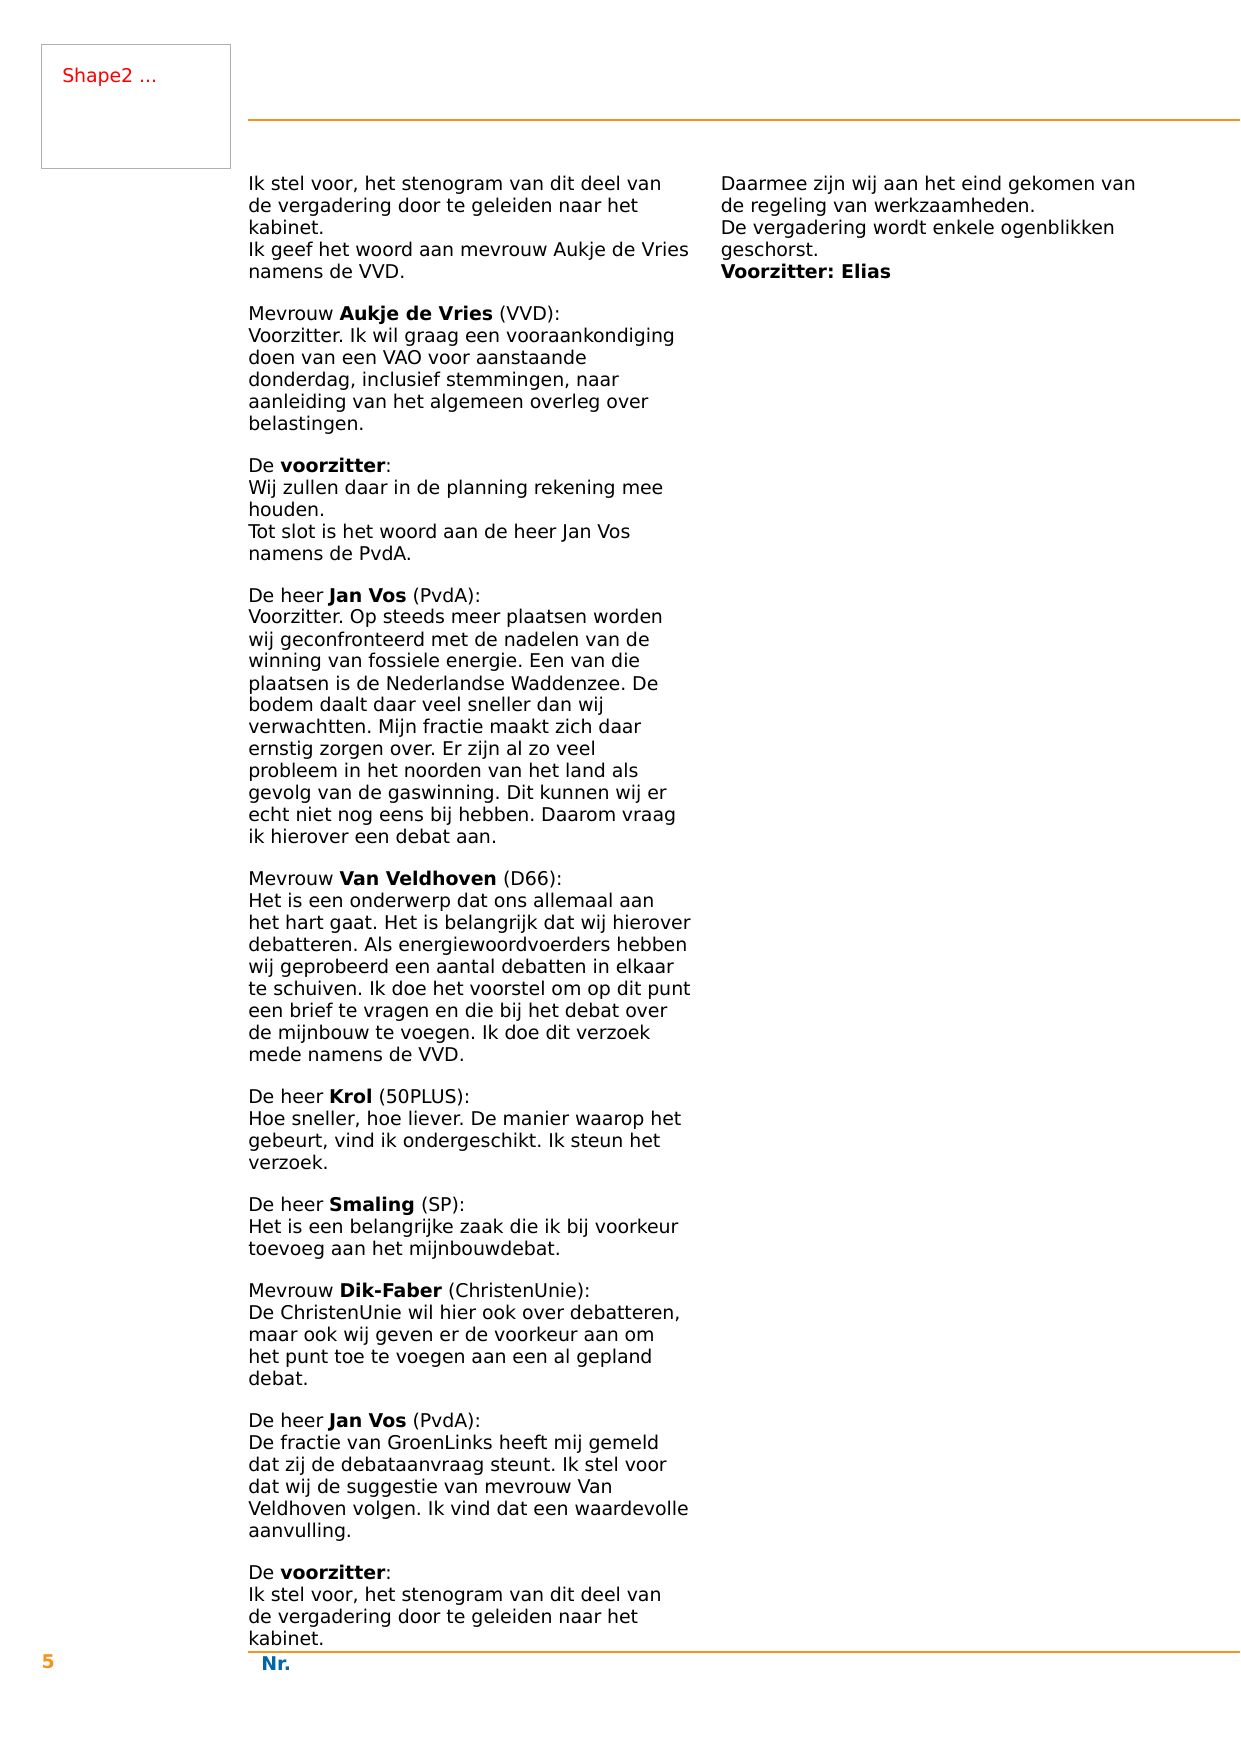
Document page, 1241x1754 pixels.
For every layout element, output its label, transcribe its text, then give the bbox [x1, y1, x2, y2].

text De vergadering wordt enkele ogenblikken geschorst. [721, 217, 1163, 261]
text Tot slot is het woord aan de heer Jan Vos namens de PvdA. [248, 521, 691, 564]
text Ik stel voor, het stenogram van dit deel van de vergadering door te geleiden naar het kabinet. [248, 1584, 691, 1649]
text Ik stel voor, het stenogram van dit deel van de vergadering door te geleiden naar het kabinet. [248, 173, 691, 239]
text Voorzitter. Ik wil graag een vooraankondiging doen van een VAO voor aanstaande donderdag, inclusief stemmingen, naar aanleiding van het algemeen overleg over belastingen. [248, 325, 691, 434]
text De heer Jan Vos (PvdA): [248, 1410, 691, 1432]
text Mevrouw Aukje de Vries (VVD): [248, 303, 691, 325]
text Voorzitter. Op steeds meer plaatsen worden wij geconfronteerd met de nadelen van de winning van fossiele energie. Een van die plaatsen is de Nederlandse Waddenzee. De bodem daalt daar veel sneller dan wij verwachtten. Mijn fractie maakt zich daar ernstig zorgen over. Er zijn al zo veel probleem in het noorden van het land als gevolg van de gaswinning. Dit kunnen wij er echt niet nog eens bij hebben. Daarom vraag ik hierover een debat aan. [248, 606, 691, 848]
text De heer Jan Vos (PvdA): [248, 584, 691, 606]
text Het is een belangrijke zaak die ik bij voorkeur toevoeg aan het mijnbouwdebat. [248, 1216, 691, 1260]
text De ChristenUnie wil hier ook over debatteren, maar ook wij geven er de voorkeur aan om het punt toe te voegen aan een al gepland debat. [248, 1302, 691, 1390]
text Hoe sneller, hoe liever. De manier waarop het gebeurt, vind ik ondergeschikt. Ik steun het verzoek. [248, 1108, 691, 1174]
text Ik geef het woord aan mevrouw Aukje de Vries namens de VVD. [248, 239, 691, 283]
text De voorzitter: [248, 454, 691, 477]
text Mevrouw Van Veldhoven (D66): [248, 868, 691, 890]
text De voorzitter: [248, 1562, 691, 1584]
text De heer Smaling (SP): [248, 1194, 691, 1216]
text Het is een onderwerp dat ons allemaal aan het hart gaat. Het is belangrijk dat wij hierover debatteren. Als energiewoordvoerders hebben wij geprobeerd een aantal debatten in elkaar te schuiven. Ik doe het voorstel om op dit punt een brief te vragen en die bij het debat over de mijnbouw te voegen. Ik doe dit verzoek mede namens de VVD. [248, 890, 691, 1066]
text Wij zullen daar in de planning rekening mee houden. [248, 477, 691, 521]
text Mevrouw Dik-Faber (ChristenUnie): [248, 1280, 691, 1302]
text De fractie van GroenLinks heeft mij gemeld dat zij de debataanvraag steunt. Ik stel voor dat wij de suggestie van mevrouw Van Veldhoven volgen. Ik vind dat een waardevolle aanvulling. [248, 1432, 691, 1542]
text De heer Krol (50PLUS): [248, 1086, 691, 1108]
text Voorzitter: Elias [721, 261, 1163, 283]
text Daarmee zijn wij aan het eind gekomen van de regeling van werkzaamheden. [721, 173, 1163, 217]
